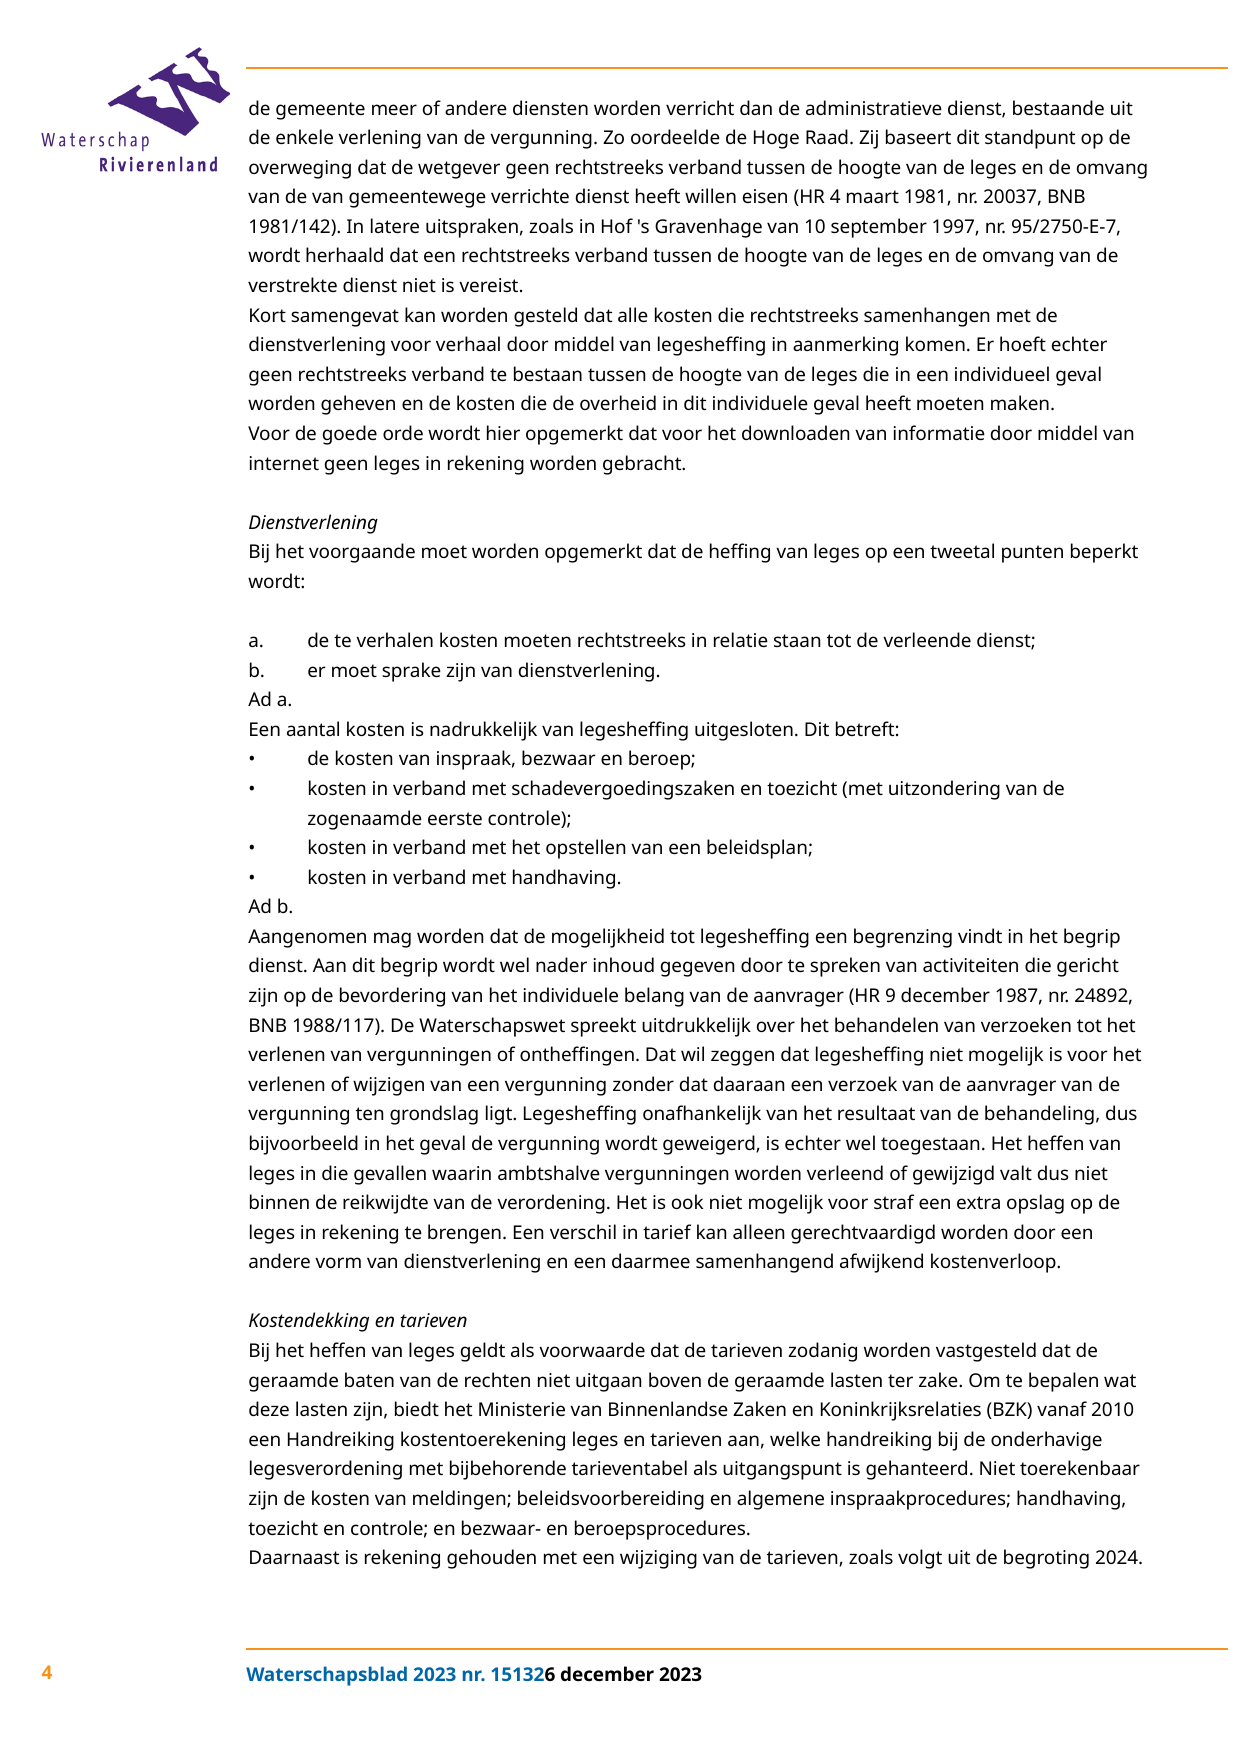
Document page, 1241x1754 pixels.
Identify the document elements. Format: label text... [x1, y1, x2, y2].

text Voor de goede orde wordt hier opgemerkt dat voor het downloaden van informatie door middel van internet geen leges in rekening worden gebracht. [248, 420, 1152, 476]
text Bij het voorgaande moet worden opgemerkt dat de heffing van leges op een tweetal punten beperkt wordt: [248, 538, 1152, 594]
text Dienstverlening [248, 509, 1152, 535]
text Daarnaast is rekening gehouden met een wijziging van de tarieven, zoals volgt uit de begroting 2024. [248, 1544, 1152, 1570]
list kosten in verband met schadevergoedingszaken en toezicht (met uitzondering van de zogenaamde eerste controle); [248, 775, 1152, 831]
list er moet sprake zijn van dienstverlening. [248, 657, 1152, 683]
text Kort samengevat kan worden gesteld dat alle kosten die rechtstreeks samenhangen met de dienstverlening voor verhaal door middel van legesheffing in aanmerking komen. Er hoeft echter geen rechtstreeks verband te bestaan tussen de hoogte van de leges die in een individueel geval worden geheven en de kosten die de overheid in dit individuele geval heeft moeten maken. [248, 302, 1152, 416]
text Bij het heffen van leges geldt als voorwaarde dat de tarieven zodanig worden vastgesteld dat de geraamde baten van de rechten niet uitgaan boven de geraamde lasten ter zake. Om te bepalen wat deze lasten zijn, biedt het Ministerie van Binnenlandse Zaken en Koninkrijksrelaties (BZK) vanaf 2010 een Handreiking kostentoerekening leges en tarieven aan, welke handreiking bij de onderhavige legesverordening met bijbehorende tarieventabel als uitgangspunt is gehanteerd. Niet toerekenbaar zijn de kosten van meldingen; beleidsvoorbereiding en algemene inspraakprocedures; handhaving, toezicht en controle; en bezwaar- en beroepsprocedures. [248, 1337, 1152, 1541]
list de kosten van inspraak, bezwaar en beroep; [248, 746, 1152, 771]
text Een aantal kosten is nadrukkelijk van legesheffing uitgesloten. Dit betreft: [248, 716, 1152, 742]
list de te verhalen kosten moeten rechtstreeks in relatie staan tot de verleende dienst; [248, 627, 1152, 653]
text Ad b. [248, 893, 1152, 919]
picture [41, 47, 231, 172]
list kosten in verband met handhaving. [248, 864, 1152, 890]
text de gemeente meer of andere diensten worden verricht dan de administratieve dienst, bestaande uit de enkele verlening van de vergunning. Zo oordeelde de Hoge Raad. Zij baseert dit standpunt op de overweging dat de wetgever geen rechtstreeks verband tussen de hoogte van de leges en de omvang van de van gemeentewege verrichte dienst heeft willen eisen (HR 4 maart 1981, nr. 20037, BNB 1981/142). In latere uitspraken, zoals in Hof 's Gravenhage van 10 september 1997, nr. 95/2750-E-7, wordt herhaald dat een rechtstreeks verband tussen de hoogte van de leges en de omvang van de verstrekte dienst niet is vereist. [248, 95, 1152, 298]
text Ad a. [248, 686, 1152, 712]
text Kostendekking en tarieven [248, 1308, 1152, 1333]
list kosten in verband met het opstellen van een beleidsplan; [248, 834, 1152, 860]
text Aangenomen mag worden dat de mogelijkheid tot legesheffing een begrenzing vindt in het begrip dienst. Aan dit begrip wordt wel nader inhoud gegeven door te spreken van activiteiten die gericht zijn op de bevordering van het individuele belang van de aanvrager (HR 9 december 1987, nr. 24892, BNB 1988/117). De Waterschapswet spreekt uitdrukkelijk over het behandelen van verzoeken tot het verlenen van vergunningen of ontheffingen. Dat wil zeggen dat legesheffing niet mogelijk is voor het verlenen of wijzigen van een vergunning zonder dat daaraan een verzoek van de aanvrager van de vergunning ten grondslag ligt. Legesheffing onafhankelijk van het resultaat van de behandeling, dus bijvoorbeeld in het geval de vergunning wordt geweigerd, is echter wel toegestaan. Het heffen van leges in die gevallen waarin ambtshalve vergunningen worden verleend of gewijzigd valt dus niet binnen de reikwijdte van de verordening. Het is ook niet mogelijk voor straf een extra opslag op de leges in rekening te brengen. Een verschil in tarief kan alleen gerechtvaardigd worden door een andere vorm van dienstverlening en een daarmee samenhangend afwijkend kostenverloop. [248, 923, 1152, 1274]
